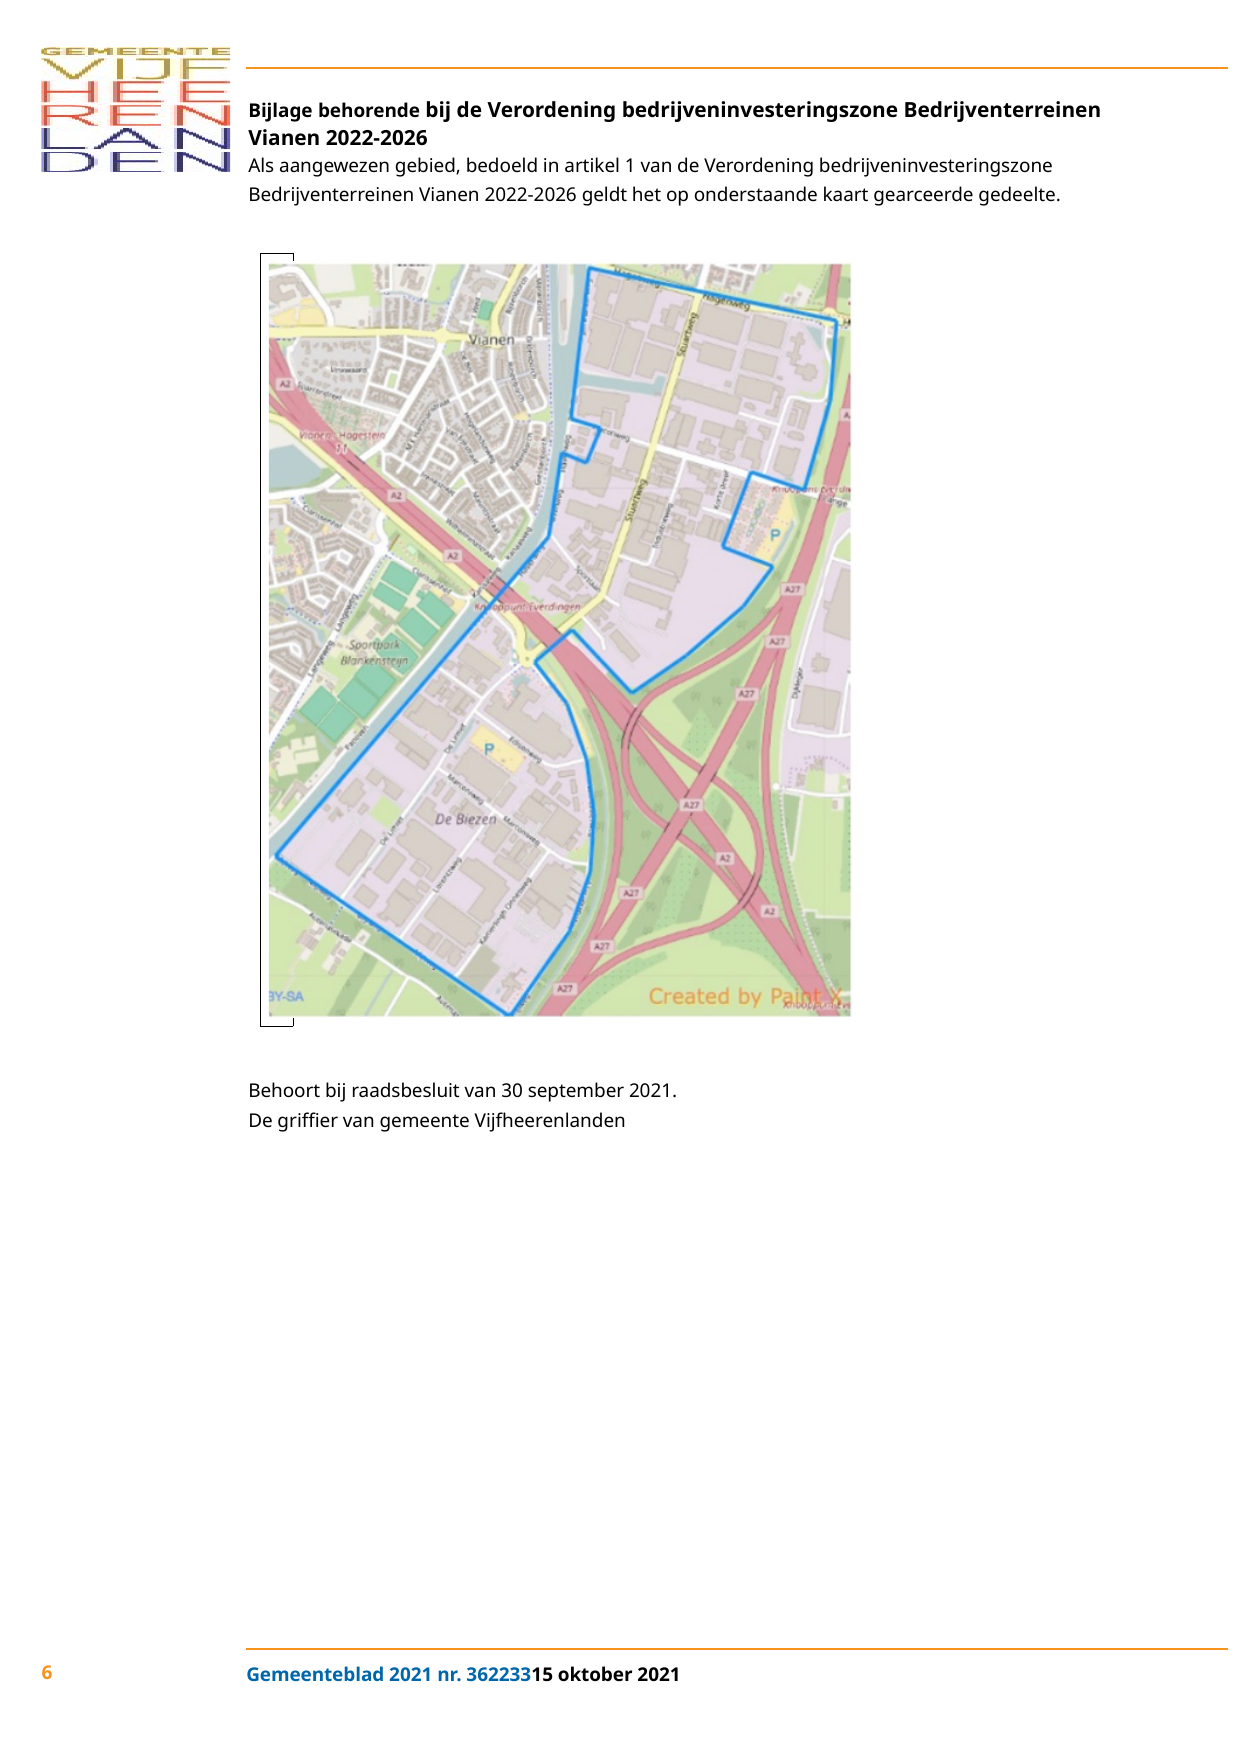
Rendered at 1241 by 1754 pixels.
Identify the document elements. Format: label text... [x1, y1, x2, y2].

picture [268, 261, 854, 1018]
text Als aangewezen gebied, bedoeld in artikel 1 van de Verordening bedrijveninvesteringszone Bedrijventerreinen Vianen 2022-2026 geldt het op onderstaande kaart gearceerde gedeelte. [248, 152, 1152, 207]
text Bijlage behorende bij de Verordening bedrijveninvesteringszone Bedrijventerreinen Vianen 2022-2026 [248, 95, 1152, 152]
text De griffier van gemeente Vijfheerenlanden [248, 1107, 1152, 1132]
picture [41, 47, 231, 172]
text Behoort bij raadsbesluit van 30 september 2021. [248, 1077, 1152, 1103]
